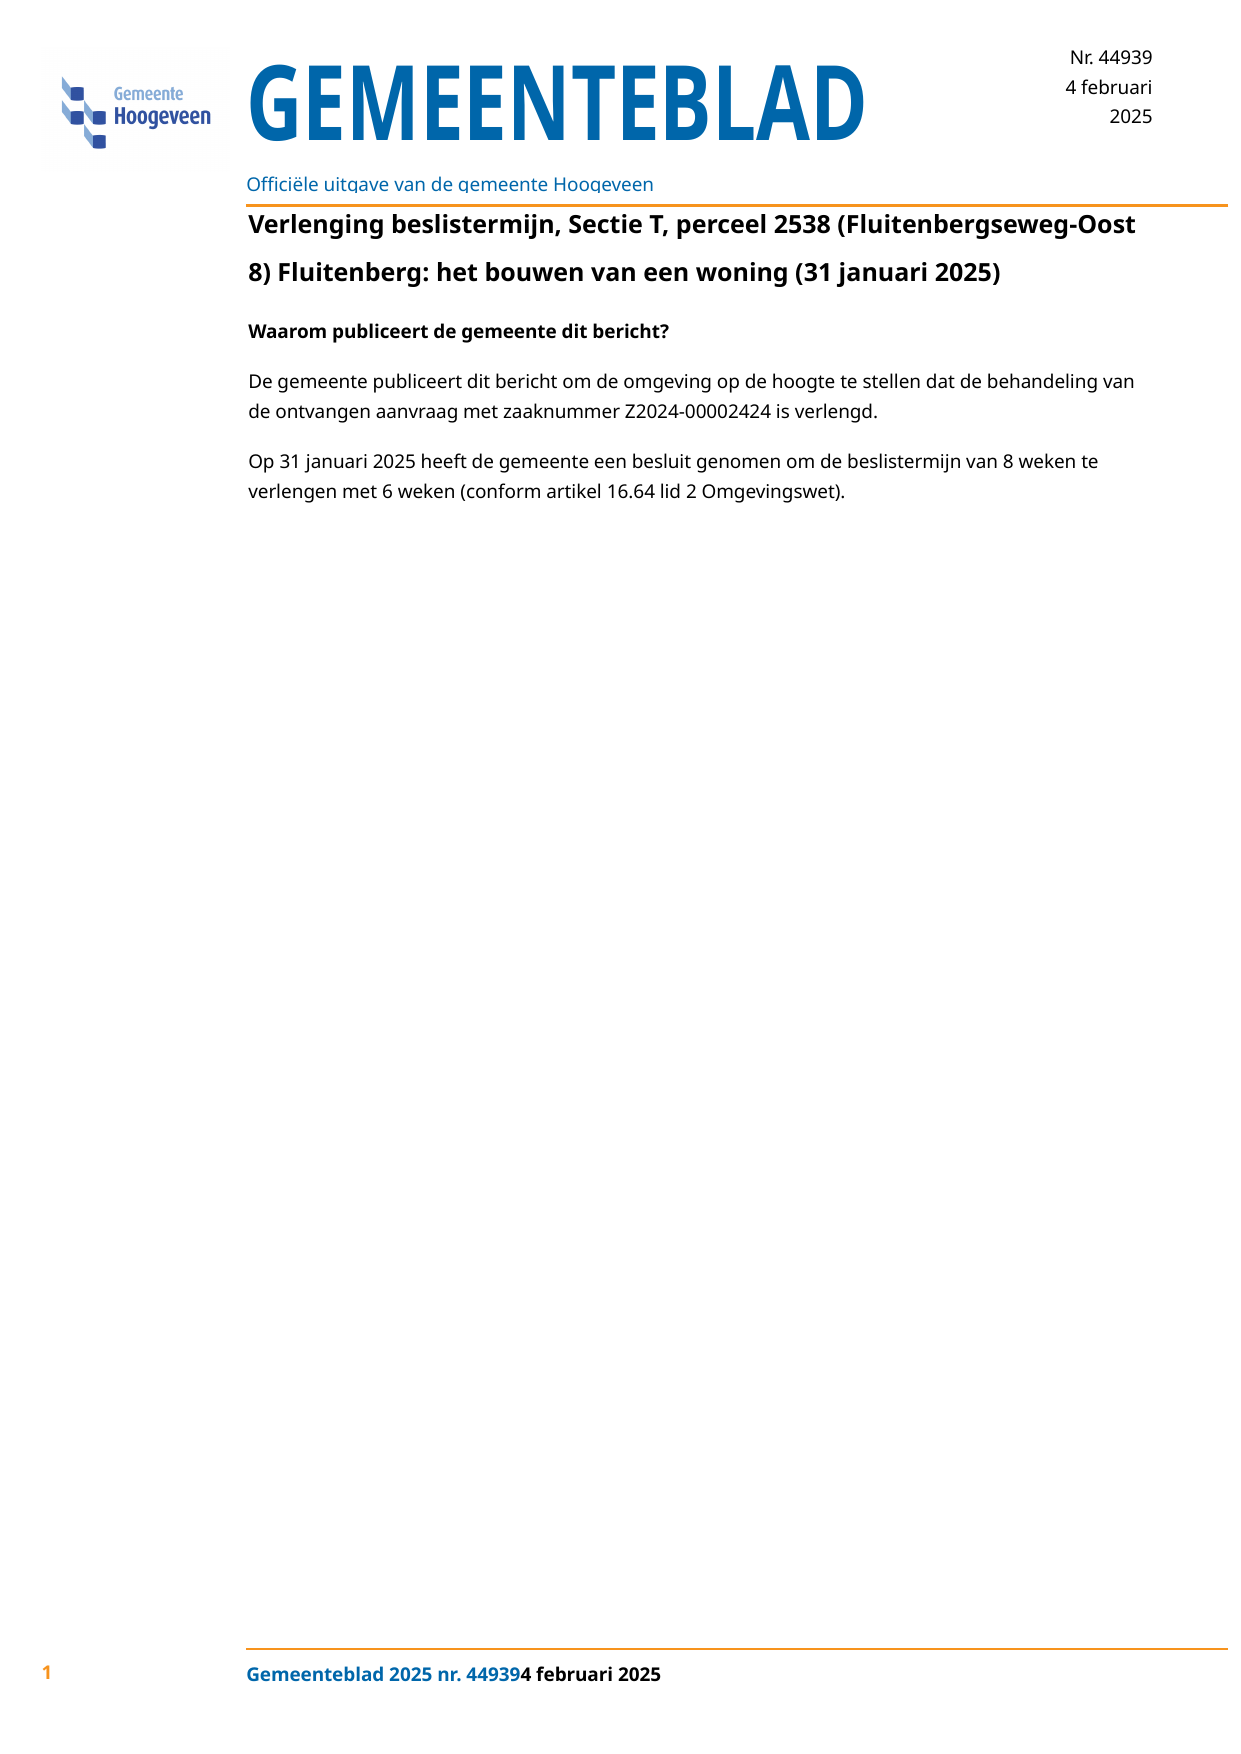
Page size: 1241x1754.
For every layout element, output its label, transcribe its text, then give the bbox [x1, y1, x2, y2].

text Verlenging beslistermijn, Sectie T, perceel 2538 (Fluitenbergseweg-Oost 8) Fluitenberg: het bouwen van een woning (31 januari 2025) [248, 207, 1152, 288]
text De gemeente publiceert dit bericht om de omgeving op de hoogte te stellen dat de behandeling van de ontvangen aanvraag met zaaknummer Z2024-00002424 is verlengd. [248, 368, 1152, 424]
text Waarom publiceert de gemeente dit bericht? [248, 318, 1152, 344]
text Op 31 januari 2025 heeft de gemeente een besluit genomen om de beslistermijn van 8 weken te verlengen met 6 weken (conform artikel 16.64 lid 2 Omgevingswet). [248, 448, 1152, 504]
picture [41, 47, 231, 172]
